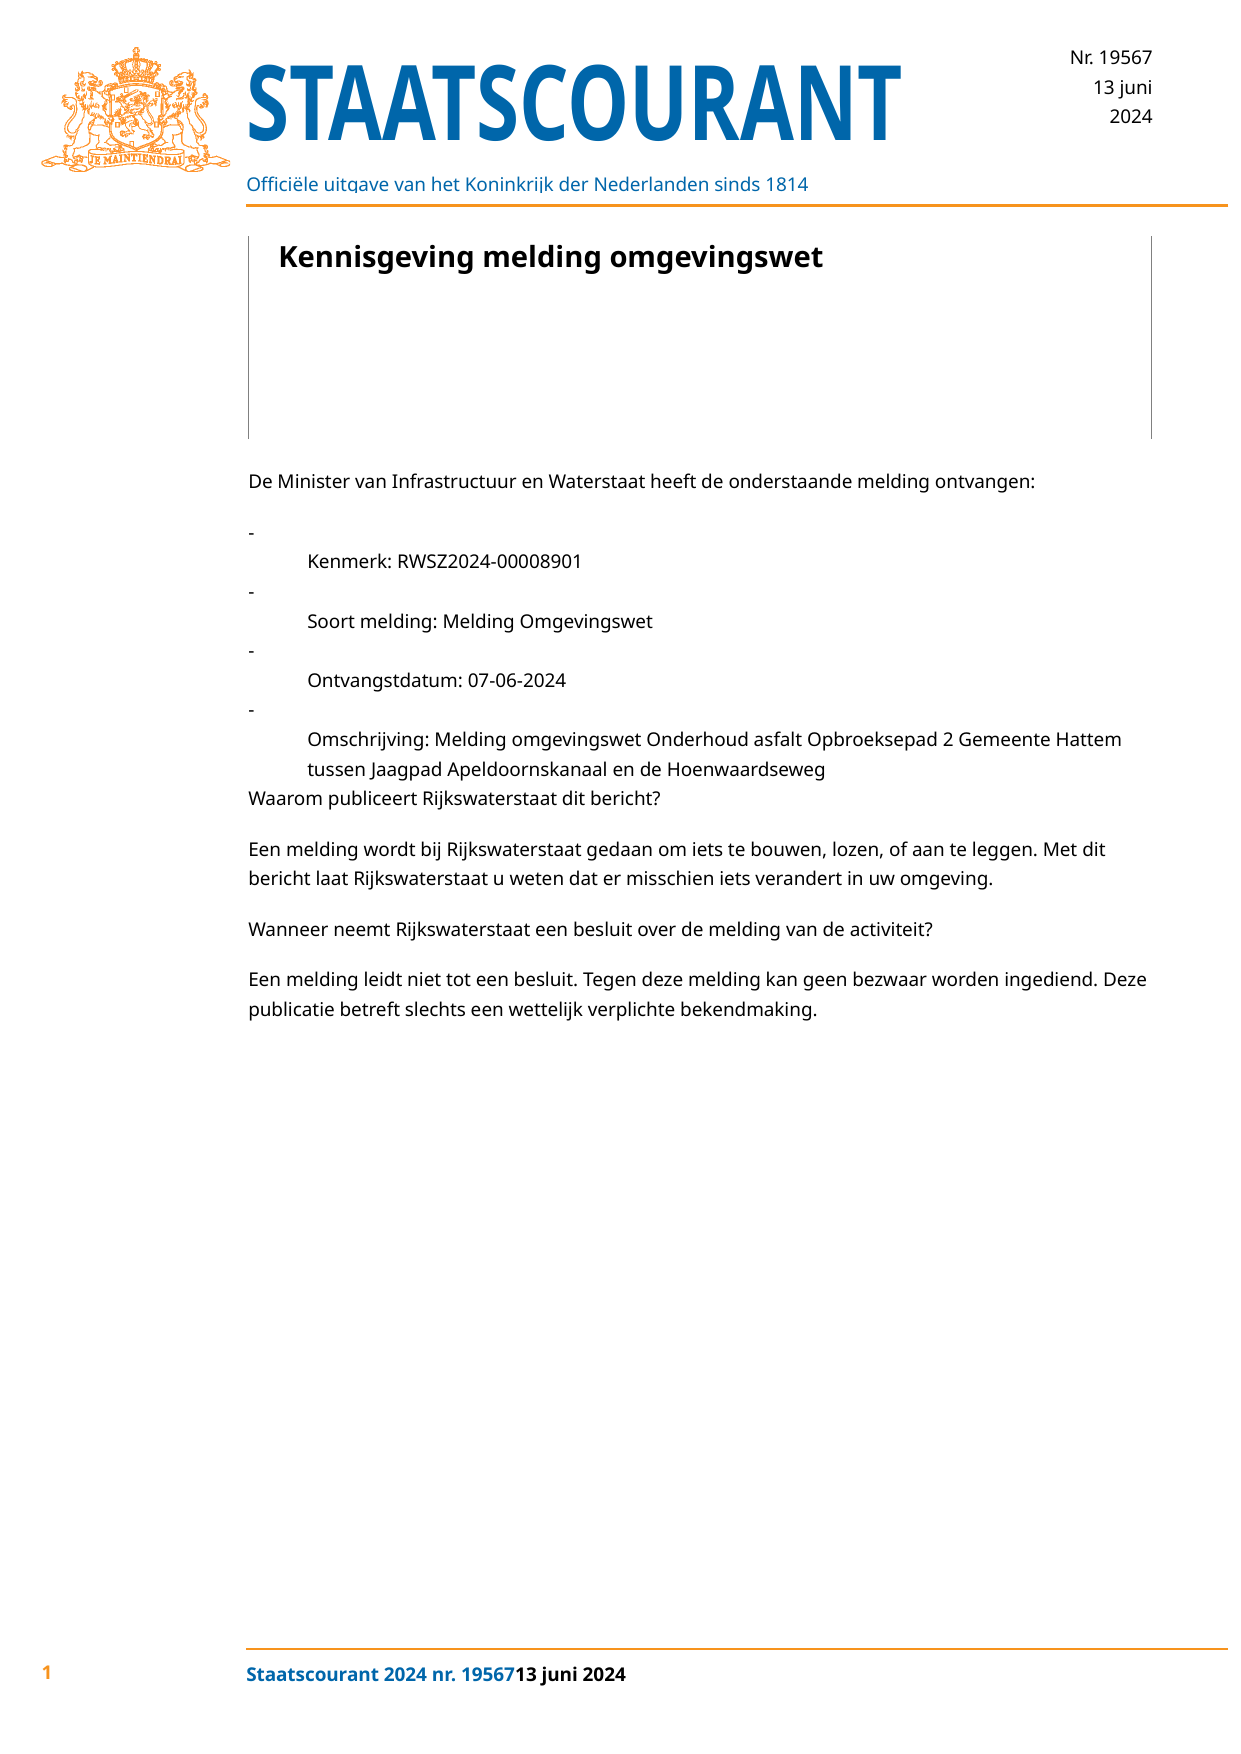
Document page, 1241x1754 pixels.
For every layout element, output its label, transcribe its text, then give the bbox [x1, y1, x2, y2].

table_header [850, 236, 912, 413]
list Ontvangstdatum: 07-06-2024 [248, 667, 1152, 693]
text Waarom publiceert Rijkswaterstaat dit bericht? [248, 785, 1152, 811]
table_header [850, 414, 1151, 439]
text Een melding wordt bij Rijkswaterstaat gedaan om iets te bouwen, lozen, of aan te leggen. Met dit bericht laat Rijkswaterstaat u weten dat er misschien iets verandert in uw omgeving. [248, 836, 1152, 891]
picture [41, 47, 231, 172]
text De Minister van Infrastructuur en Waterstaat heeft de onderstaande melding ontvangen: [248, 469, 1152, 494]
list Omschrijving: Melding omgevingswet Onderhoud asfalt Opbroeksepad 2 Gemeente Hattem tussen Jaagpad Apeldoornskanaal en de Hoenwaardseweg [248, 726, 1152, 781]
list Kenmerk: RWSZ2024-00008901 [248, 549, 1152, 574]
table_header Kennisgeving melding omgevingswet [249, 236, 850, 439]
table_header [1090, 236, 1151, 413]
list Soort melding: Melding Omgevingswet [248, 608, 1152, 633]
picture [912, 236, 1090, 414]
text Wanneer neemt Rijkswaterstaat een besluit over de melding van de activiteit? [248, 916, 1152, 941]
text Een melding leidt niet tot een besluit. Tegen deze melding kan geen bezwaar worden ingediend. Deze publicatie betreft slechts een wettelijk verplichte bekendmaking. [248, 966, 1152, 1021]
